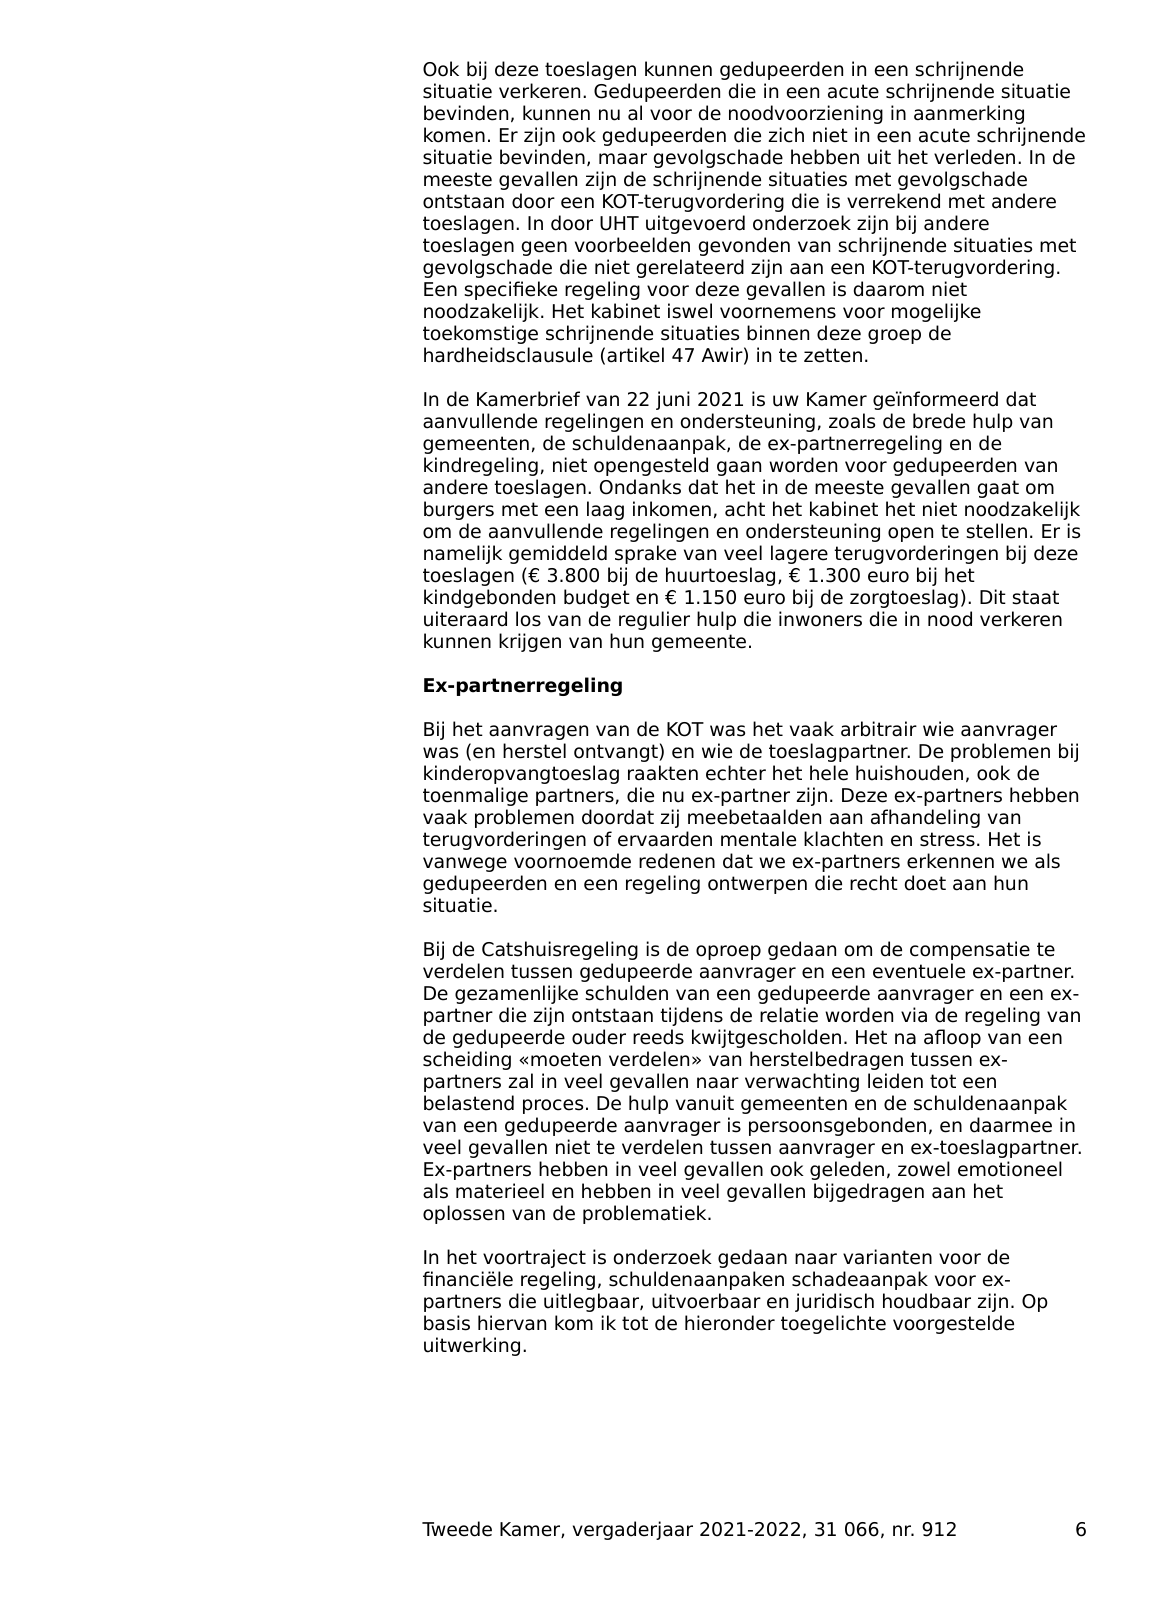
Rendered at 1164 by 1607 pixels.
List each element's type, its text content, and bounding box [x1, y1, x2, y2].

text Bij het aanvragen van de KOT was het vaak arbitrair wie aanvrager was (en herstel ontvangt) en wie de toeslagpartner. De problemen bij kinderopvangtoeslag raakten echter het hele huishouden, ook de toenmalige partners, die nu ex-partner zijn. Deze ex-partners hebben vaak problemen doordat zij meebetaalden aan afhandeling van terugvorderingen of ervaarden mentale klachten en stress. Het is vanwege voornoemde redenen dat we ex-partners erkennen we als gedupeerden en een regeling ontwerpen die recht doet aan hun situatie. [422, 719, 1087, 917]
text Bij de Catshuisregeling is de oproep gedaan om de compensatie te verdelen tussen gedupeerde aanvrager en een eventuele ex-partner. De gezamenlijke schulden van een gedupeerde aanvrager en een ex-partner die zijn ontstaan tijdens de relatie worden via de regeling van de gedupeerde ouder reeds kwijtgescholden. Het na afloop van een scheiding «moeten verdelen» van herstelbedragen tussen ex-partners zal in veel gevallen naar verwachting leiden tot een belastend proces. De hulp vanuit gemeenten en de schuldenaanpak van een gedupeerde aanvrager is persoonsgebonden, en daarmee in veel gevallen niet te verdelen tussen aanvrager en ex-toeslagpartner. Ex-partners hebben in veel gevallen ook geleden, zowel emotioneel als materieel en hebben in veel gevallen bijgedragen aan het oplossen van de problematiek. [422, 939, 1087, 1225]
text Ook bij deze toeslagen kunnen gedupeerden in een schrijnende situatie verkeren. Gedupeerden die in een acute schrijnende situatie bevinden, kunnen nu al voor de noodvoorziening in aanmerking komen. Er zijn ook gedupeerden die zich niet in een acute schrijnende situatie bevinden, maar gevolgschade hebben uit het verleden. In de meeste gevallen zijn de schrijnende situaties met gevolgschade ontstaan door een KOT-terugvordering die is verrekend met andere toeslagen. In door UHT uitgevoerd onderzoek zijn bij andere toeslagen geen voorbeelden gevonden van schrijnende situaties met gevolgschade die niet gerelateerd zijn aan een KOT-terugvordering. Een specifieke regeling voor deze gevallen is daarom niet noodzakelijk. Het kabinet iswel voornemens voor mogelijke toekomstige schrijnende situaties binnen deze groep de hardheidsclausule (artikel 47 Awir) in te zetten. [422, 59, 1087, 367]
subtitle Ex-partnerregeling [422, 675, 1087, 697]
text In de Kamerbrief van 22 juni 2021 is uw Kamer geïnformeerd dat aanvullende regelingen en ondersteuning, zoals de brede hulp van gemeenten, de schuldenaanpak, de ex-partnerregeling en de kindregeling, niet opengesteld gaan worden voor gedupeerden van andere toeslagen. Ondanks dat het in de meeste gevallen gaat om burgers met een laag inkomen, acht het kabinet het niet noodzakelijk om de aanvullende regelingen en ondersteuning open te stellen. Er is namelijk gemiddeld sprake van veel lagere terugvorderingen bij deze toeslagen (€ 3.800 bij de huurtoeslag, € 1.300 euro bij het kindgebonden budget en € 1.150 euro bij de zorgtoeslag). Dit staat uiteraard los van de regulier hulp die inwoners die in nood verkeren kunnen krijgen van hun gemeente. [422, 389, 1087, 653]
text In het voortraject is onderzoek gedaan naar varianten voor de financiële regeling, schuldenaanpaken schadeaanpak voor ex-partners die uitlegbaar, uitvoerbaar en juridisch houdbaar zijn. Op basis hiervan kom ik tot de hieronder toegelichte voorgestelde uitwerking. [422, 1247, 1087, 1357]
